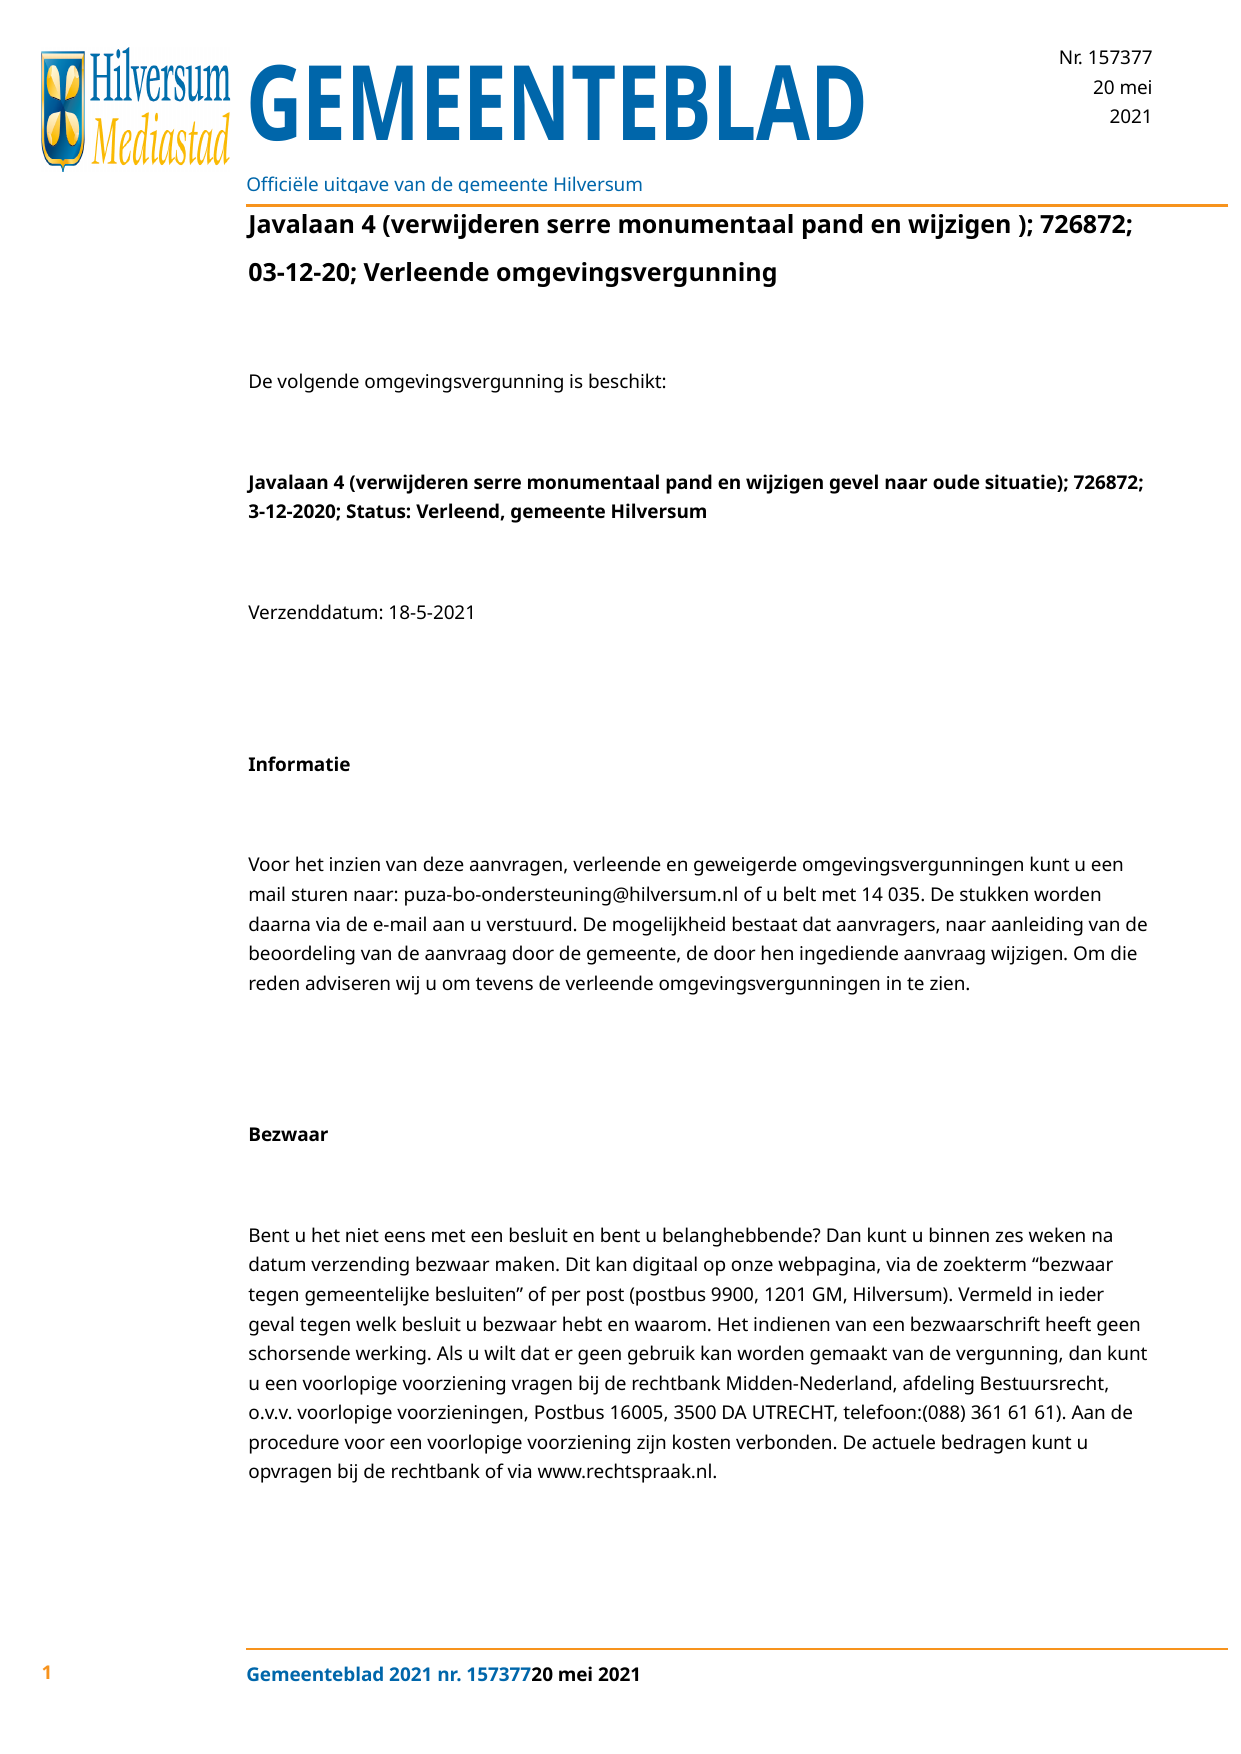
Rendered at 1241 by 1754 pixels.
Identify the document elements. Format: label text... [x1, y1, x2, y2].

text Javalaan 4 (verwijderen serre monumentaal pand en wijzigen gevel naar oude situatie); 726872; 3-12-2020; Status: Verleend, gemeente Hilversum [248, 469, 1152, 524]
text Javalaan 4 (verwijderen serre monumentaal pand en wijzigen ); 726872; 03-12-20; Verleende omgevingsvergunning [248, 207, 1152, 288]
text De volgende omgevingsvergunning is beschikt: [248, 368, 1152, 394]
text Voor het inzien van deze aanvragen, verleende en geweigerde omgevingsvergunningen kunt u een mail sturen naar: puza-bo-ondersteuning@hilversum.nl of u belt met 14 035. De stukken worden daarna via de e-mail aan u verstuurd. De mogelijkheid bestaat dat aanvragers, naar aanleiding van de beoordeling van de aanvraag door de gemeente, de door hen ingediende aanvraag wijzigen. Om die reden adviseren wij u om tevens de verleende omgevingsvergunningen in te zien. [248, 852, 1152, 996]
text Informatie [248, 751, 1152, 777]
picture [41, 47, 231, 172]
text Bezwaar [248, 1121, 1152, 1147]
text Bent u het niet eens met een besluit en bent u belanghebbende? Dan kunt u binnen zes weken na datum verzending bezwaar maken. Dit kan digitaal op onze webpagina, via de zoekterm “bezwaar tegen gemeentelijke besluiten” of per post (postbus 9900, 1201 GM, Hilversum). Vermeld in ieder geval tegen welk besluit u bezwaar hebt en waarom. Het indienen van een bezwaarschrift heeft geen schorsende werking. Als u wilt dat er geen gebruik kan worden gemaakt van de vergunning, dan kunt u een voorlopige voorziening vragen bij de rechtbank Midden-Nederland, afdeling Bestuursrecht, o.v.v. voorlopige voorzieningen, Postbus 16005, 3500 DA UTRECHT, telefoon:(088) 361 61 61). Aan de procedure voor een voorlopige voorziening zijn kosten verbonden. De actuele bedragen kunt u opvragen bij de rechtbank of via www.rechtspraak.nl. [248, 1222, 1152, 1484]
text Verzenddatum: 18-5-2021 [248, 599, 1152, 625]
